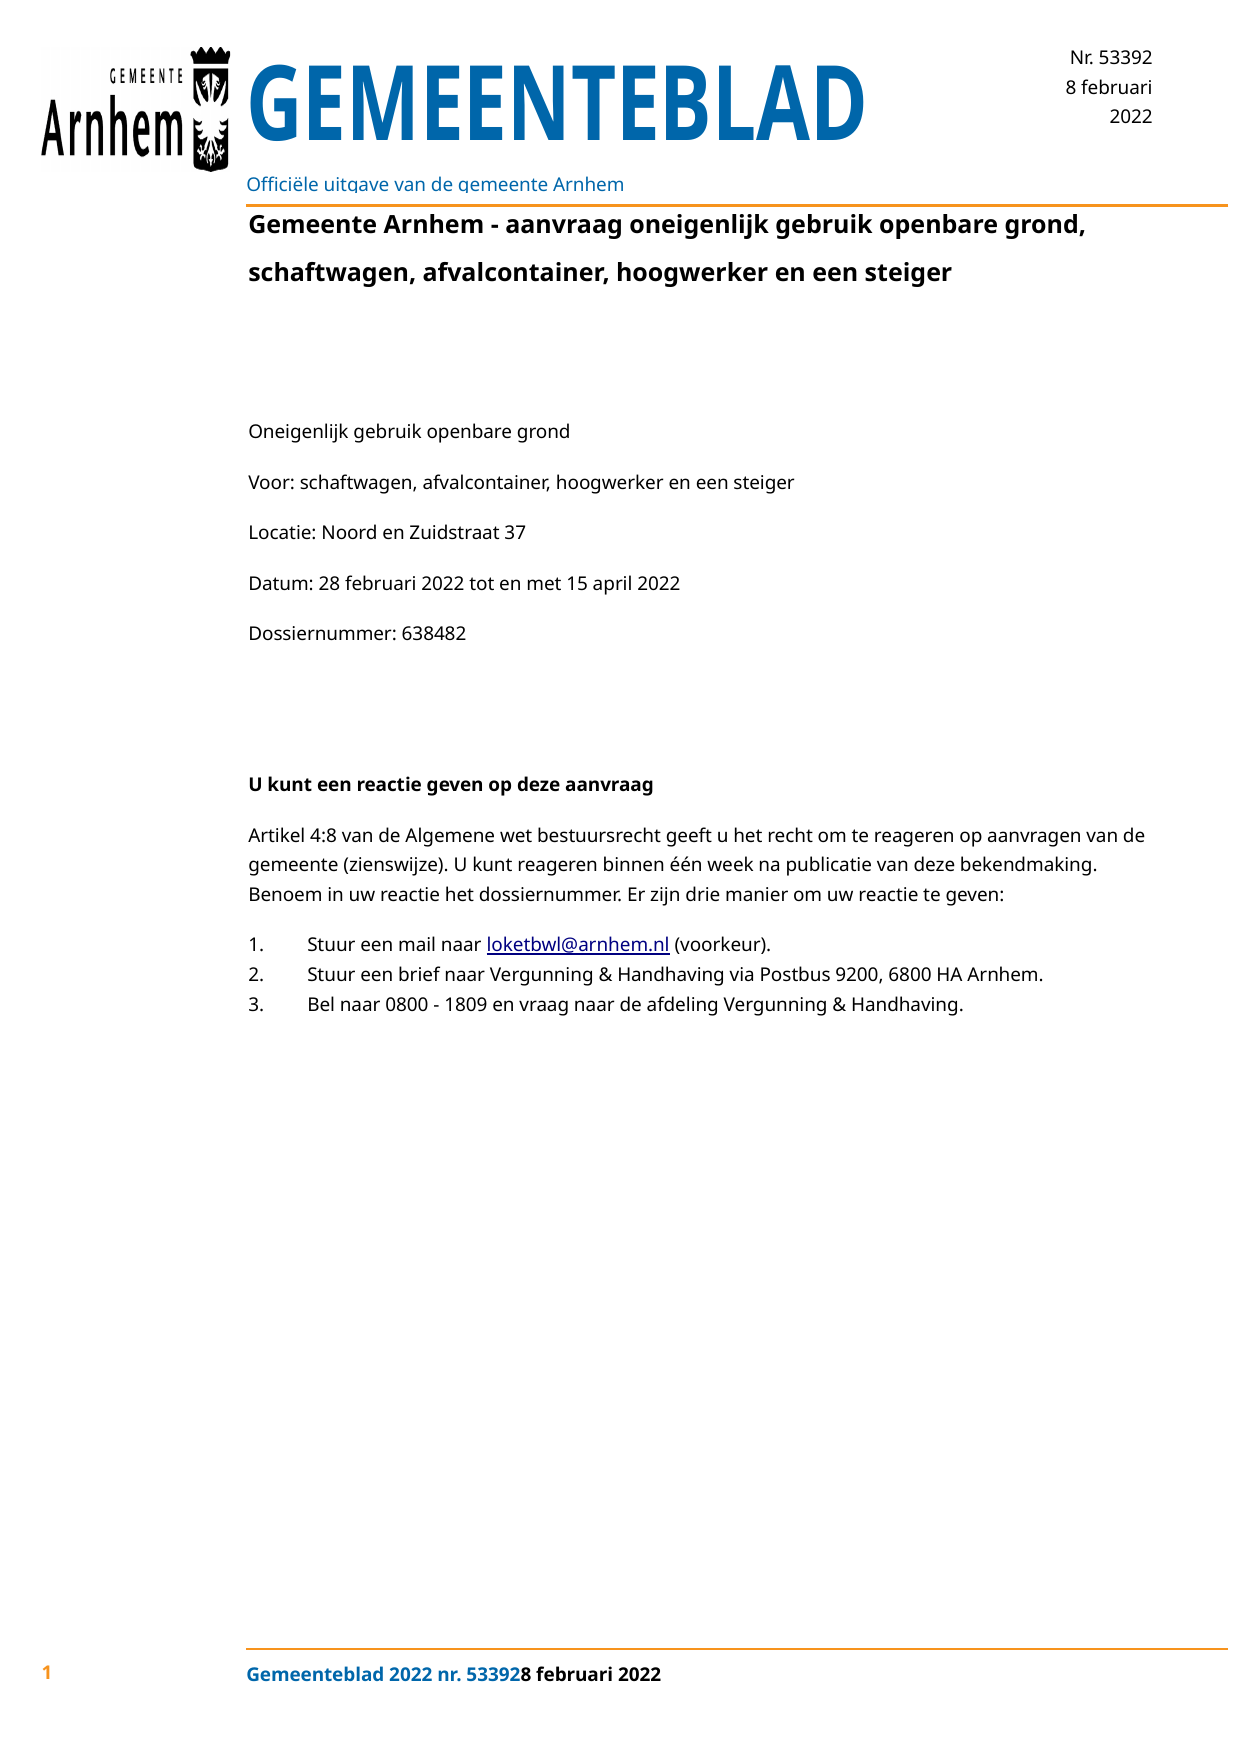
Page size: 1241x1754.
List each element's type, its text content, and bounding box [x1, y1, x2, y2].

list Stuur een brief naar Vergunning & Handhaving via Postbus 9200, 6800 HA Arnhem. [248, 961, 1152, 987]
text Gemeente Arnhem - aanvraag oneigenlijk gebruik openbare grond, schaftwagen, afvalcontainer, hoogwerker en een steiger [248, 207, 1152, 288]
list Bel naar 0800 - 1809 en vraag naar de afdeling Vergunning & Handhaving. [248, 991, 1152, 1017]
text Oneigenlijk gebruik openbare grond [248, 419, 1152, 444]
text Voor: schaftwagen, afvalcontainer, hoogwerker en een steiger [248, 469, 1152, 495]
text U kunt een reactie geven op deze aanvraag [248, 772, 1152, 797]
text Datum: 28 februari 2022 tot en met 15 april 2022 [248, 570, 1152, 596]
text Locatie: Noord en Zuidstraat 37 [248, 519, 1152, 545]
list Stuur een mail naar loketbwl@arnhem.nl (voorkeur). [248, 932, 1152, 957]
text Artikel 4:8 van de Algemene wet bestuursrecht geeft u het recht om te reageren op aanvragen van de gemeente (zienswijze). U kunt reageren binnen één week na publicatie van deze bekendmaking. Benoem in uw reactie het dossiernummer. Er zijn drie manier om uw reactie te geven: [248, 822, 1152, 907]
text Dossiernummer: 638482 [248, 620, 1152, 646]
picture [41, 47, 231, 172]
